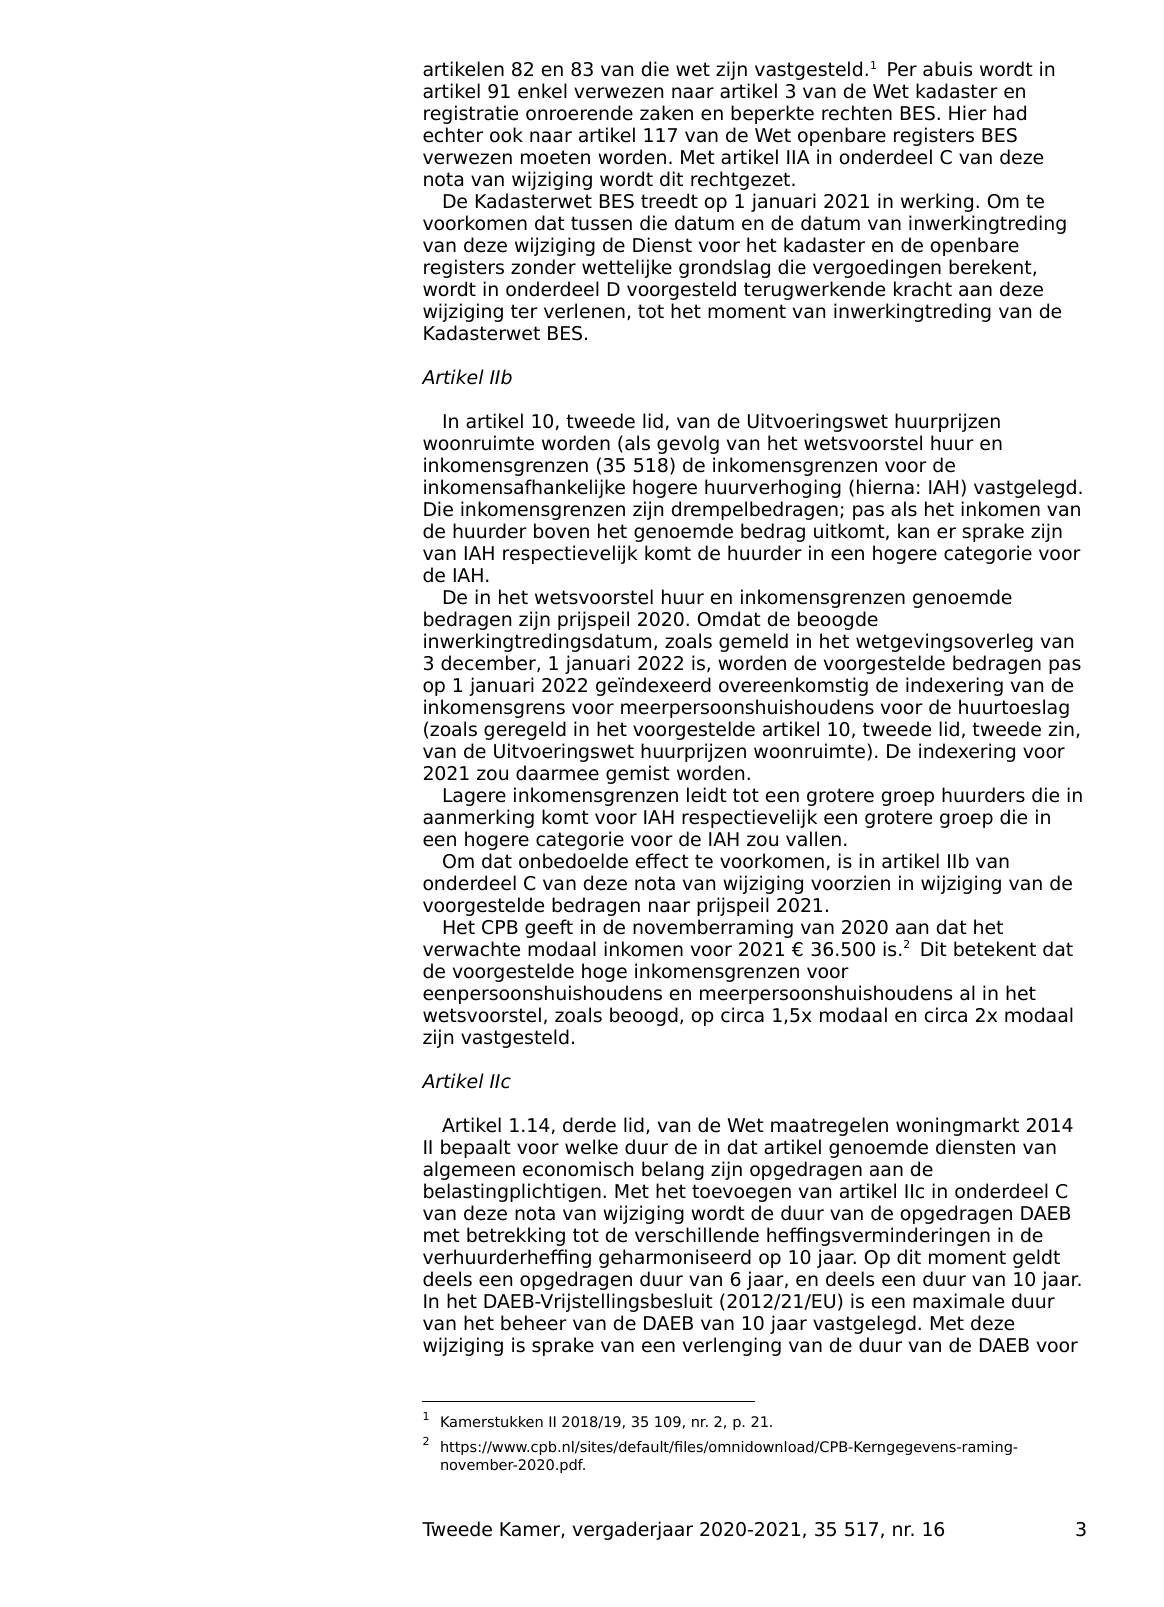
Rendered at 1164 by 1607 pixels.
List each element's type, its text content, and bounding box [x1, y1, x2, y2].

text In artikel 10, tweede lid, van de Uitvoeringswet huurprijzen woonruimte worden (als gevolg van het wetsvoorstel huur en inkomensgrenzen (35 518) de inkomensgrenzen voor de inkomensafhankelijke hogere huurverhoging (hierna: IAH) vastgelegd. Die inkomensgrenzen zijn drempelbedragen; pas als het inkomen van de huurder boven het genoemde bedrag uitkomt, kan er sprake zijn van IAH respectievelijk komt de huurder in een hogere categorie voor de IAH. [422, 411, 1087, 587]
text De Kadasterwet BES treedt op 1 januari 2021 in werking. Om te voorkomen dat tussen die datum en de datum van inwerkingtreding van deze wijziging de Dienst voor het kadaster en de openbare registers zonder wettelijke grondslag die vergoedingen berekent, wordt in onderdeel D voorgesteld terugwerkende kracht aan deze wijziging ter verlenen, tot het moment van inwerkingtreding van de Kadasterwet BES. [422, 191, 1087, 345]
text https://www.cpb.nl/sites/default/files/omnidownload/CPB-Kerngegevens-raming-november-2020.pdf. [422, 1435, 1087, 1474]
text De in het wetsvoorstel huur en inkomensgrenzen genoemde bedragen zijn prijspeil 2020. Omdat de beoogde inwerkingtredingsdatum, zoals gemeld in het wetgevingsoverleg van 3 december, 1 januari 2022 is, worden de voorgestelde bedragen pas op 1 januari 2022 geïndexeerd overeenkomstig de indexering van de inkomensgrens voor meerpersoonshuishoudens voor de huurtoeslag (zoals geregeld in het voorgestelde artikel 10, tweede lid, tweede zin, van de Uitvoeringswet huurprijzen woonruimte). De indexering voor 2021 zou daarmee gemist worden. [422, 587, 1087, 785]
text Artikel 1.14, derde lid, van de Wet maatregelen woningmarkt 2014 II bepaalt voor welke duur de in dat artikel genoemde diensten van algemeen economisch belang zijn opgedragen aan de belastingplichtigen. Met het toevoegen van artikel IIc in onderdeel C van deze nota van wijziging wordt de duur van de opgedragen DAEB met betrekking tot de verschillende heffingsverminderingen in de verhuurderheffing geharmoniseerd op 10 jaar. Op dit moment geldt deels een opgedragen duur van 6 jaar, en deels een duur van 10 jaar. In het DAEB-Vrijstellingsbesluit (2012/21/EU) is een maximale duur van het beheer van de DAEB van 10 jaar vastgelegd. Met deze wijziging is sprake van een verlenging van de duur van de DAEB voor [422, 1115, 1087, 1357]
text Kamerstukken II 2018/19, 35 109, nr. 2, p. 21. [422, 1410, 1087, 1432]
text artikelen 82 en 83 van die wet zijn vastgesteld. Per abuis wordt in artikel 91 enkel verwezen naar artikel 3 van de Wet kadaster en registratie onroerende zaken en beperkte rechten BES. Hier had echter ook naar artikel 117 van de Wet openbare registers BES verwezen moeten worden. Met artikel IIA in onderdeel C van deze nota van wijziging wordt dit rechtgezet. [422, 59, 1087, 191]
text Het CPB geeft in de novemberraming van 2020 aan dat het verwachte modaal inkomen voor 2021 € 36.500 is. Dit betekent dat de voorgestelde hoge inkomensgrenzen voor eenpersoonshuishoudens en meerpersoonshuishoudens al in het wetsvoorstel, zoals beoogd, op circa 1,5x modaal en circa 2x modaal zijn vastgesteld. [422, 917, 1087, 1048]
subtitle Artikel IIc [422, 1071, 1087, 1093]
subtitle Artikel IIb [422, 367, 1087, 389]
text Lagere inkomensgrenzen leidt tot een grotere groep huurders die in aanmerking komt voor IAH respectievelijk een grotere groep die in een hogere categorie voor de IAH zou vallen. [422, 785, 1087, 851]
text Om dat onbedoelde effect te voorkomen, is in artikel IIb van onderdeel C van deze nota van wijziging voorzien in wijziging van de voorgestelde bedragen naar prijspeil 2021. [422, 851, 1087, 917]
